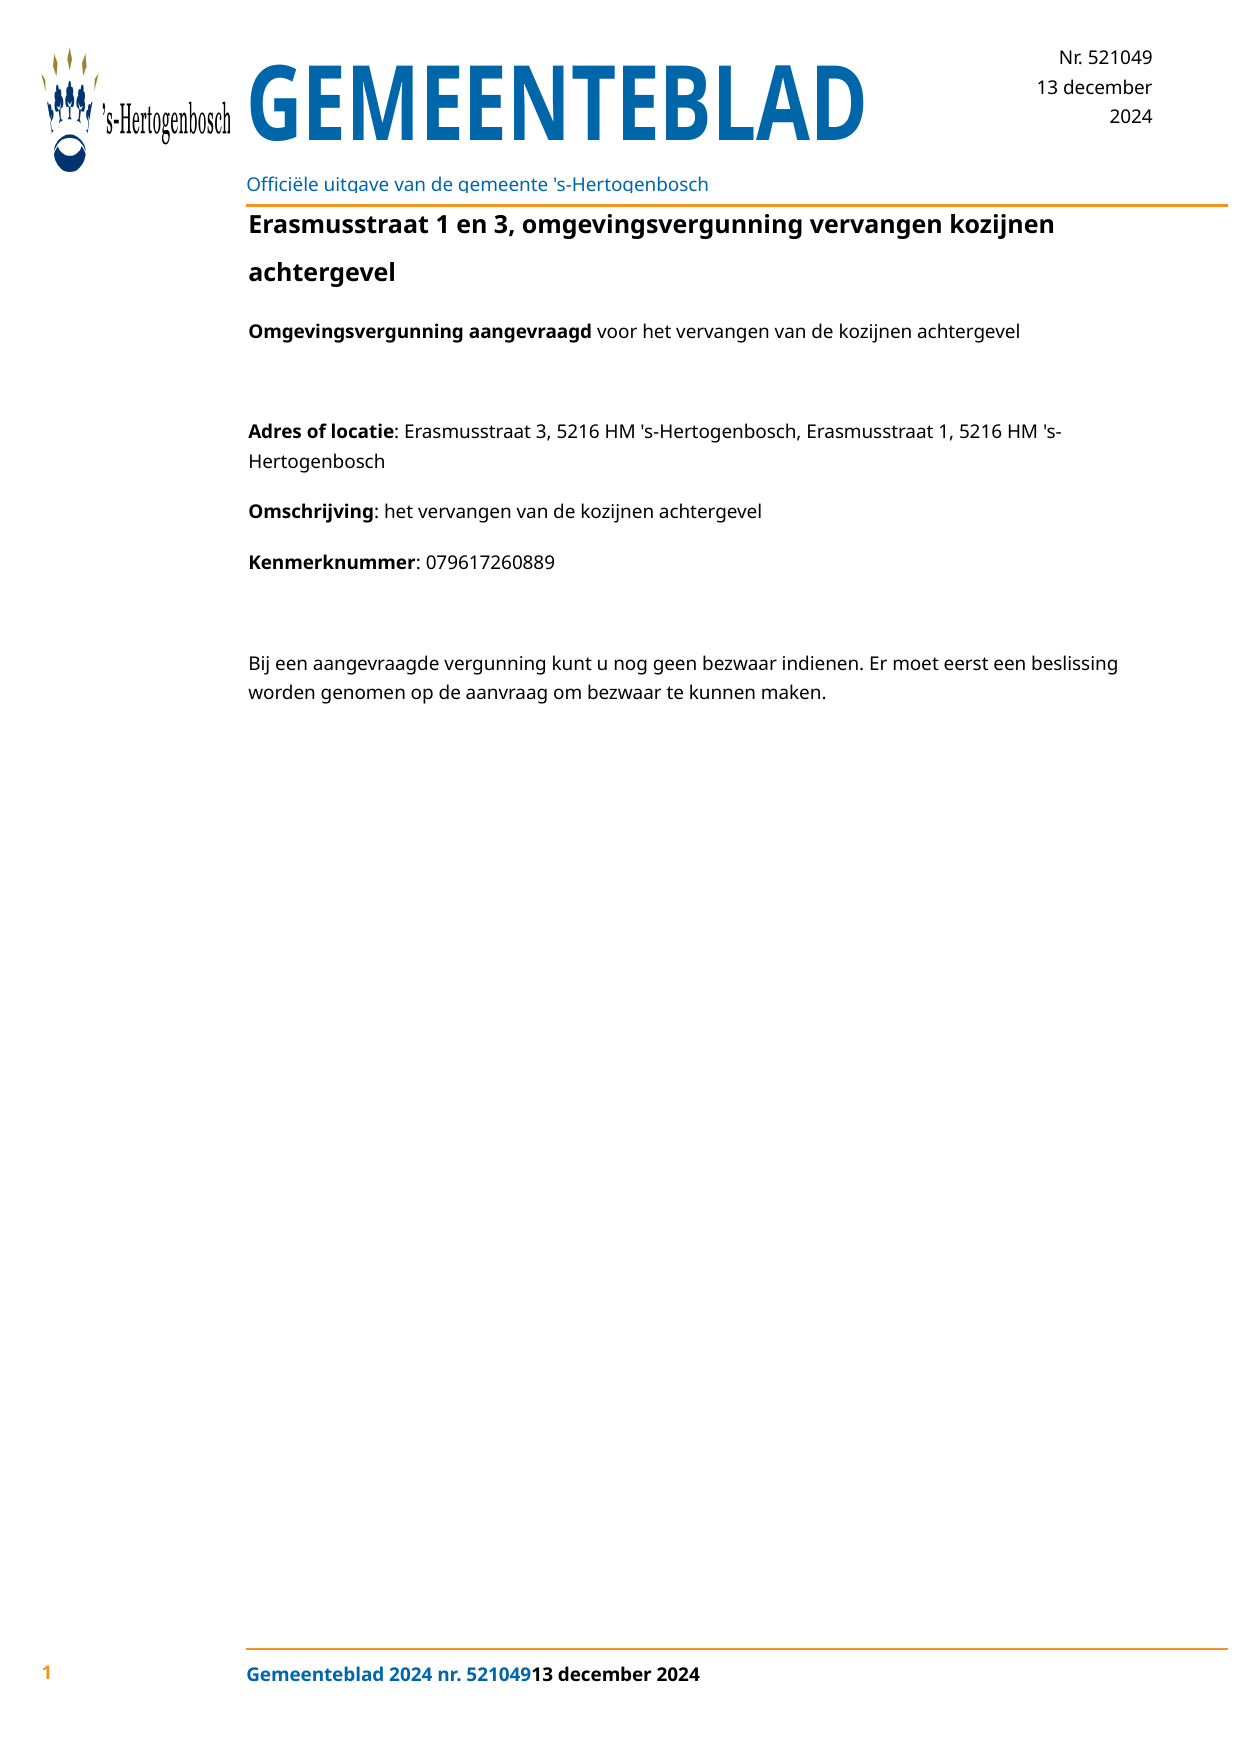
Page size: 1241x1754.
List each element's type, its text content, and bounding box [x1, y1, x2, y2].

text Adres of locatie: Erasmusstraat 3, 5216 HM 's-Hertogenbosch, Erasmusstraat 1, 5216 HM 's-Hertogenbosch [248, 419, 1152, 474]
text Omgevingsvergunning aangevraagd voor het vervangen van de kozijnen achtergevel [248, 318, 1152, 344]
text Erasmusstraat 1 en 3, omgevingsvergunning vervangen kozijnen achtergevel [248, 207, 1152, 288]
picture [41, 47, 231, 172]
text Omschrijving: het vervangen van de kozijnen achtergevel [248, 499, 1152, 524]
text Bij een aangevraagde vergunning kunt u nog geen bezwaar indienen. Er moet eerst een beslissing worden genomen op de aanvraag om bezwaar te kunnen maken. [248, 650, 1152, 705]
text Kenmerknummer: 079617260889 [248, 549, 1152, 575]
